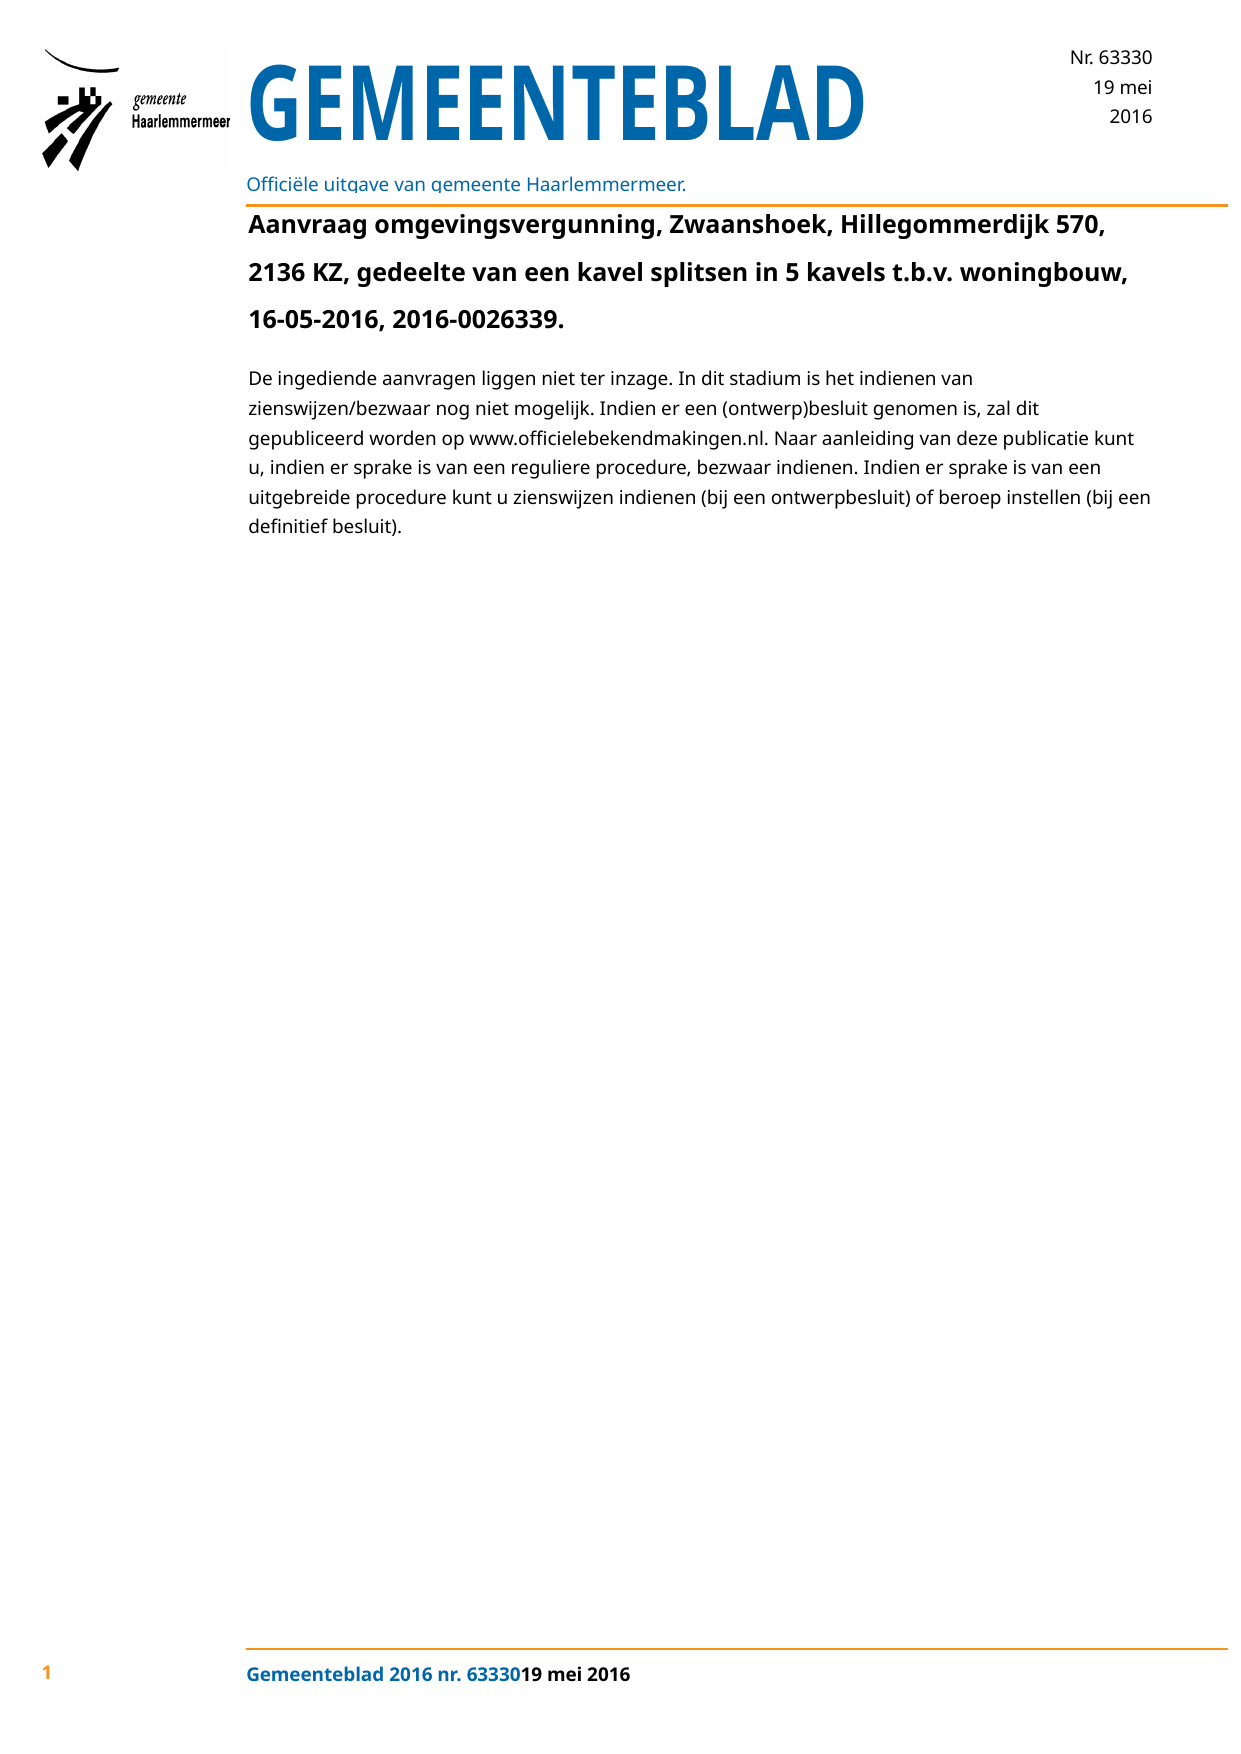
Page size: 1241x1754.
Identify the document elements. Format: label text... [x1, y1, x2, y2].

text De ingediende aanvragen liggen niet ter inzage. In dit stadium is het indienen van zienswijzen/bezwaar nog niet mogelijk. Indien er een (ontwerp)besluit genomen is, zal dit gepubliceerd worden op www.officielebekendmakingen.nl. Naar aanleiding van deze publicatie kunt u, indien er sprake is van een reguliere procedure, bezwaar indienen. Indien er sprake is van een uitgebreide procedure kunt u zienswijzen indienen (bij een ontwerpbesluit) of beroep instellen (bij een definitief besluit). [248, 366, 1152, 539]
picture [41, 47, 231, 172]
text Aanvraag omgevingsvergunning, Zwaanshoek, Hillegommerdijk 570, 2136 KZ, gedeelte van een kavel splitsen in 5 kavels t.b.v. woningbouw, 16-05-2016, 2016-0026339. [248, 207, 1152, 336]
